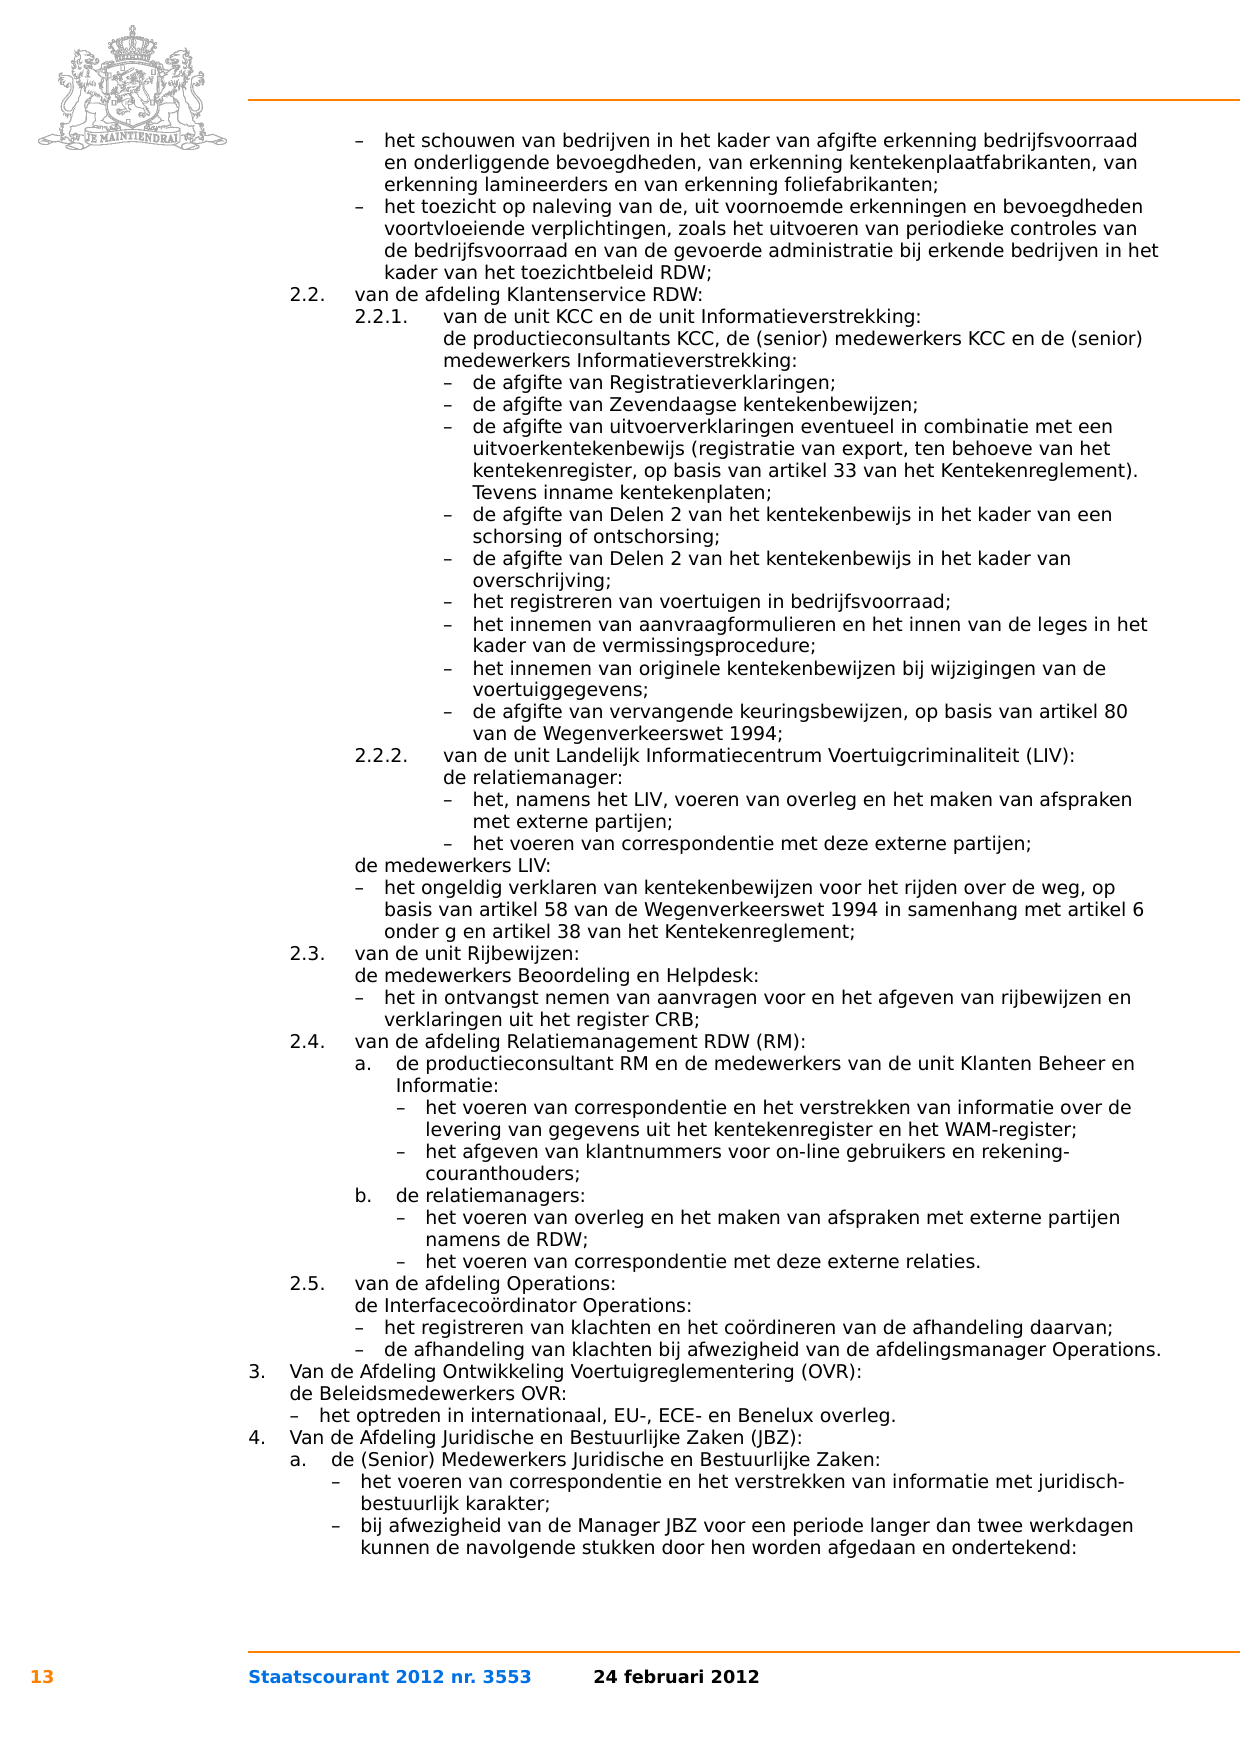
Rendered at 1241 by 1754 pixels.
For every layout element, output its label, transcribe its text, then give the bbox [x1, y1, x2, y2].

text – het toezicht op naleving van de, uit voornoemde erkenningen en bevoegdheden voortvloeiende verplichtingen, zoals het uitvoeren van periodieke controles van de bedrijfsvoorraad en van de gevoerde administratie bij erkende bedrijven in het kader van het toezichtbeleid RDW; [354, 196, 1163, 284]
text – de afhandeling van klachten bij afwezigheid van de afdelingsmanager Operations. [354, 1339, 1163, 1361]
text 2.2. van de afdeling Klantenservice RDW: [289, 284, 1163, 306]
text 2.3. van de unit Rijbewijzen: [289, 943, 1163, 965]
text – het innemen van originele kentekenbewijzen bij wijzigingen van de voertuiggegevens; [443, 657, 1163, 701]
text a. de (Senior) Medewerkers Juridische en Bestuurlijke Zaken: [289, 1449, 1163, 1471]
text de medewerkers LIV: [354, 855, 1163, 877]
text 4. Van de Afdeling Juridische en Bestuurlijke Zaken (JBZ): [248, 1427, 1163, 1449]
text – het ongeldig verklaren van kentekenbewijzen voor het rijden over de weg, op basis van artikel 58 van de Wegenverkeerswet 1994 in samenhang met artikel 6 onder g en artikel 38 van het Kentekenreglement; [354, 877, 1163, 943]
text – bij afwezigheid van de Manager JBZ voor een periode langer dan twee werkdagen kunnen de navolgende stukken door hen worden afgedaan en ondertekend: [331, 1514, 1163, 1558]
text de Beleidsmedewerkers OVR: [289, 1383, 1163, 1405]
text – het registreren van voertuigen in bedrijfsvoorraad; [443, 591, 1163, 613]
text de Interfacecoördinator Operations: [354, 1295, 1163, 1317]
text de relatiemanager: [443, 767, 1163, 789]
text – het voeren van correspondentie en het verstrekken van informatie over de levering van gegevens uit het kentekenregister en het WAM-register; [396, 1097, 1163, 1141]
text – het registreren van klachten en het coördineren van de afhandeling daarvan; [354, 1317, 1163, 1339]
text – de afgifte van vervangende keuringsbewijzen, op basis van artikel 80 van de Wegenverkeerswet 1994; [443, 701, 1163, 745]
text – het voeren van overleg en het maken van afspraken met externe partijen namens de RDW; [396, 1207, 1163, 1251]
text – de afgifte van Delen 2 van het kentekenbewijs in het kader van een schorsing of ontschorsing; [443, 503, 1163, 547]
text de productieconsultants KCC, de (senior) medewerkers KCC en de (senior) medewerkers Informatieverstrekking: [443, 328, 1163, 372]
text – het in ontvangst nemen van aanvragen voor en het afgeven van rijbewijzen en verklaringen uit het register CRB; [354, 987, 1163, 1031]
text – het innemen van aanvraagformulieren en het innen van de leges in het kader van de vermissingsprocedure; [443, 613, 1163, 657]
text – het afgeven van klantnummers voor on-line gebruikers en rekening-couranthouders; [396, 1141, 1163, 1185]
text – het voeren van correspondentie met deze externe relaties. [396, 1251, 1163, 1273]
text – het voeren van correspondentie met deze externe partijen; [443, 833, 1163, 855]
text – de afgifte van Delen 2 van het kentekenbewijs in het kader van overschrijving; [443, 547, 1163, 591]
text – het, namens het LIV, voeren van overleg en het maken van afspraken met externe partijen; [443, 789, 1163, 833]
text de medewerkers Beoordeling en Helpdesk: [354, 965, 1163, 987]
text 3. Van de Afdeling Ontwikkeling Voertuigreglementering (OVR): [248, 1361, 1163, 1383]
text 2.2.2. van de unit Landelijk Informatiecentrum Voertuigcriminaliteit (LIV): [354, 745, 1163, 767]
text 2.5. van de afdeling Operations: [289, 1273, 1163, 1295]
text – het schouwen van bedrijven in het kader van afgifte erkenning bedrijfsvoorraad en onderliggende bevoegdheden, van erkenning kentekenplaatfabrikanten, van erkenning lamineerders en van erkenning foliefabrikanten; [354, 130, 1163, 196]
picture [38, 25, 227, 150]
text – de afgifte van Registratieverklaringen; [443, 372, 1163, 394]
text 2.2.1. van de unit KCC en de unit Informatieverstrekking: [354, 306, 1163, 328]
text b. de relatiemanagers: [354, 1185, 1163, 1207]
text – het optreden in internationaal, EU-, ECE- en Benelux overleg. [289, 1405, 1163, 1427]
text a. de productieconsultant RM en de medewerkers van de unit Klanten Beheer en Informatie: [354, 1053, 1163, 1097]
text – de afgifte van Zevendaagse kentekenbewijzen; [443, 394, 1163, 416]
text 2.4. van de afdeling Relatiemanagement RDW (RM): [289, 1031, 1163, 1053]
text – de afgifte van uitvoerverklaringen eventueel in combinatie met een uitvoerkentekenbewijs (registratie van export, ten behoeve van het kentekenregister, op basis van artikel 33 van het Kentekenreglement). Tevens inname kentekenplaten; [443, 416, 1163, 503]
text – het voeren van correspondentie en het verstrekken van informatie met juridisch-bestuurlijk karakter; [331, 1471, 1163, 1514]
